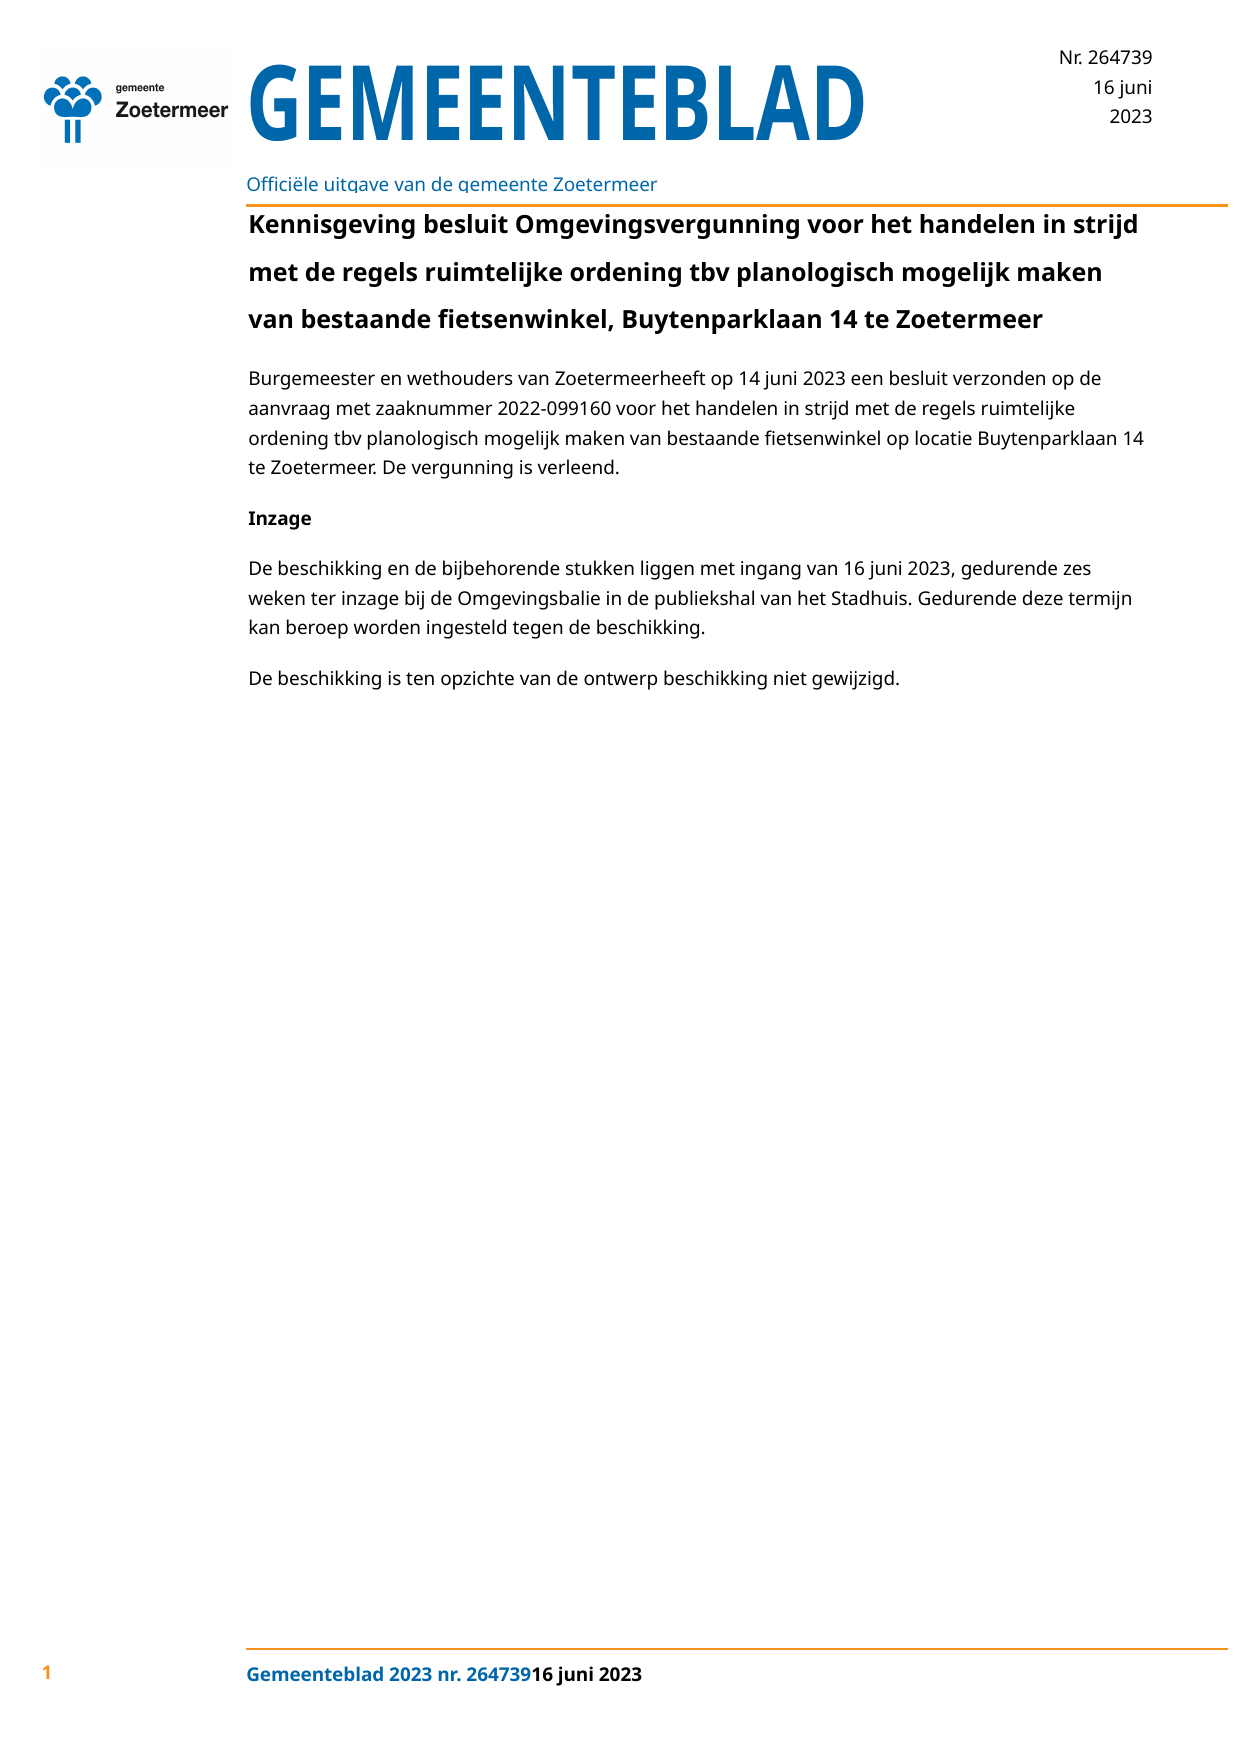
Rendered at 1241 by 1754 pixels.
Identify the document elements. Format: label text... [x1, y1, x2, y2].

text Burgemeester en wethouders van Zoetermeerheeft op 14 juni 2023 een besluit verzonden op de aanvraag met zaaknummer 2022-099160 voor het handelen in strijd met de regels ruimtelijke ordening tbv planologisch mogelijk maken van bestaande fietsenwinkel op locatie Buytenparklaan 14 te Zoetermeer. De vergunning is verleend. [248, 366, 1152, 480]
text Inzage [248, 505, 1152, 530]
text De beschikking en de bijbehorende stukken liggen met ingang van 16 juni 2023, gedurende zes weken ter inzage bij de Omgevingsbalie in de publiekshal van het Stadhuis. Gedurende deze termijn kan beroep worden ingesteld tegen de beschikking. [248, 555, 1152, 640]
text Kennisgeving besluit Omgevingsvergunning voor het handelen in strijd met de regels ruimtelijke ordening tbv planologisch mogelijk maken van bestaande fietsenwinkel, Buytenparklaan 14 te Zoetermeer [248, 207, 1152, 336]
text De beschikking is ten opzichte van de ontwerp beschikking niet gewijzigd. [248, 665, 1152, 690]
picture [41, 47, 231, 172]
